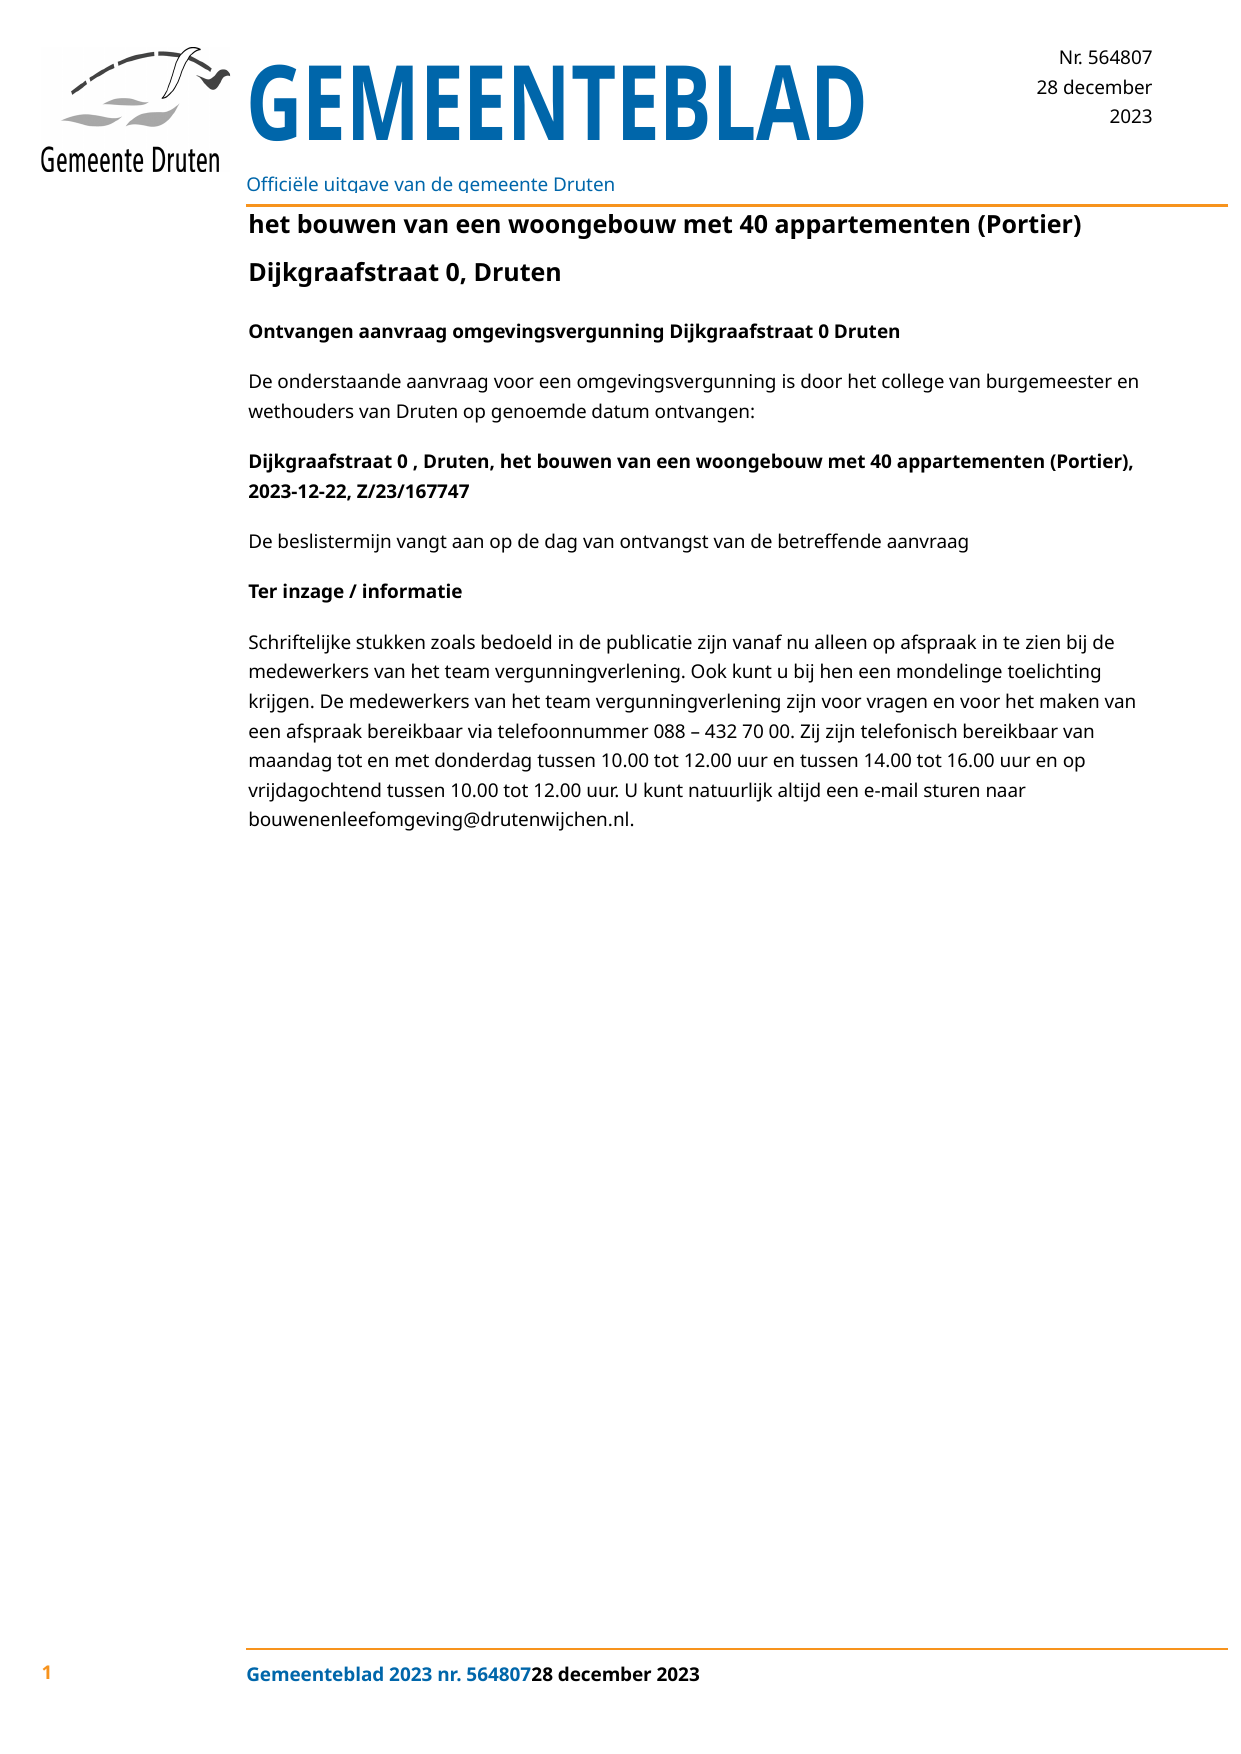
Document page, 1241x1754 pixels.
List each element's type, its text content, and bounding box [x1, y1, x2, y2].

text het bouwen van een woongebouw met 40 appartementen (Portier) Dijkgraafstraat 0, Druten [248, 207, 1152, 288]
text Dijkgraafstraat 0 , Druten, het bouwen van een woongebouw met 40 appartementen (Portier), 2023-12-22, Z/23/167747 [248, 448, 1152, 504]
text Schriftelijke stukken zoals bedoeld in de publicatie zijn vanaf nu alleen op afspraak in te zien bij de medewerkers van het team vergunningverlening. Ook kunt u bij hen een mondelinge toelichting krijgen. De medewerkers van het team vergunningverlening zijn voor vragen en voor het maken van een afspraak bereikbaar via telefoonnummer 088 – 432 70 00. Zij zijn telefonisch bereikbaar van maandag tot en met donderdag tussen 10.00 tot 12.00 uur en tussen 14.00 tot 16.00 uur en op vrijdagochtend tussen 10.00 tot 12.00 uur. U kunt natuurlijk altijd een e-mail sturen naar bouwenenleefomgeving@drutenwijchen.nl. [248, 629, 1152, 832]
text Ter inzage / informatie [248, 579, 1152, 604]
text Ontvangen aanvraag omgevingsvergunning Dijkgraafstraat 0 Druten [248, 318, 1152, 344]
text De onderstaande aanvraag voor een omgevingsvergunning is door het college van burgemeester en wethouders van Druten op genoemde datum ontvangen: [248, 368, 1152, 424]
text De beslistermijn vangt aan op de dag van ontvangst van de betreffende aanvraag [248, 528, 1152, 554]
picture [41, 47, 231, 172]
